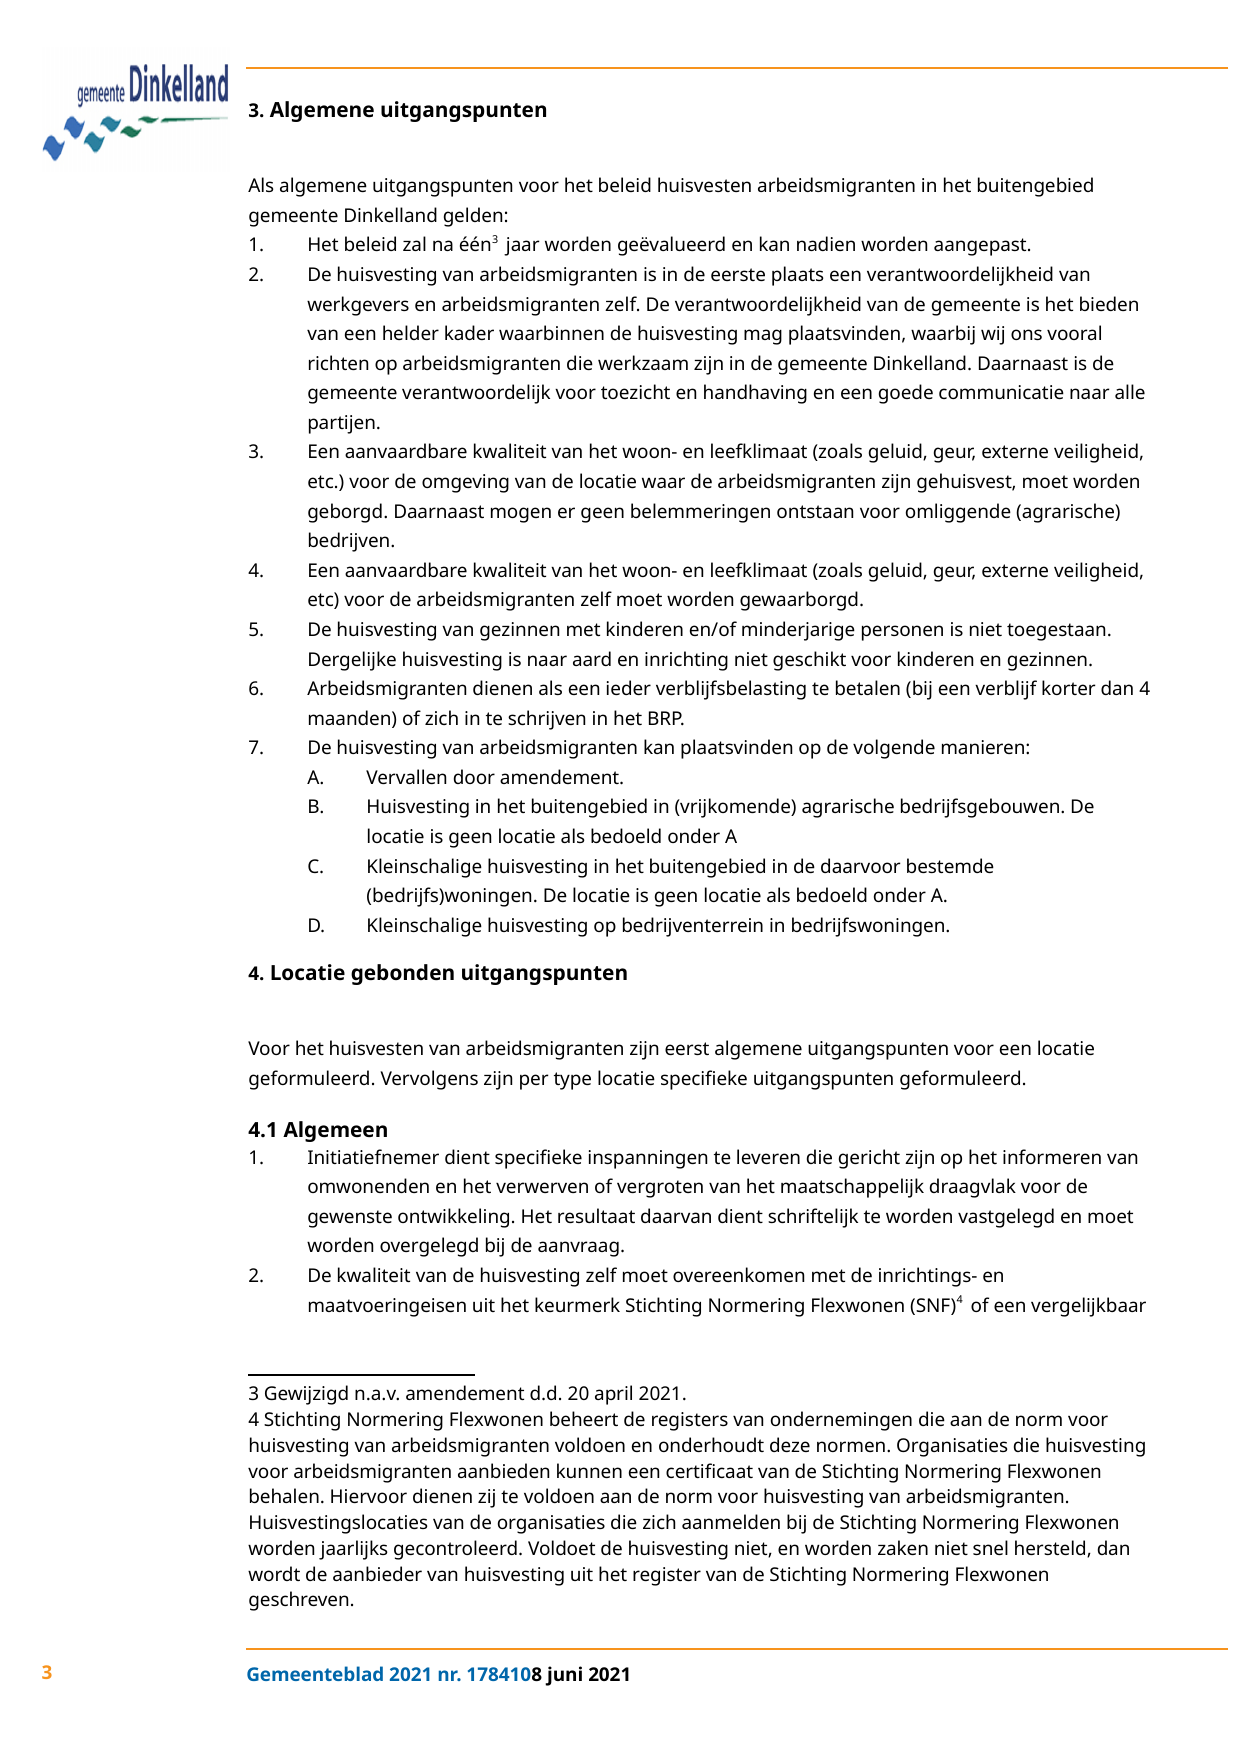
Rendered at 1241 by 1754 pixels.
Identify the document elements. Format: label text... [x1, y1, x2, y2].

list Een aanvaardbare kwaliteit van het woon- en leefklimaat (zoals geluid, geur, externe veiligheid, etc) voor de arbeidsmigranten zelf moet worden gewaarborgd. [248, 557, 1152, 612]
list De huisvesting van gezinnen met kinderen en/of minderjarige personen is niet toegestaan. Dergelijke huisvesting is naar aard en inrichting niet geschikt voor kinderen en gezinnen. [248, 616, 1152, 672]
text Voor het huisvesten van arbeidsmigranten zijn eerst algemene uitgangspunten voor een locatie geformuleerd. Vervolgens zijn per type locatie specifieke uitgangspunten geformuleerd. [248, 1035, 1152, 1091]
list De huisvesting van arbeidsmigranten is in de eerste plaats een verantwoordelijkheid van werkgevers en arbeidsmigranten zelf. De verantwoordelijkheid van de gemeente is het bieden van een helder kader waarbinnen de huisvesting mag plaatsvinden, waarbij wij ons vooral richten op arbeidsmigranten die werkzaam zijn in de gemeente Dinkelland. Daarnaast is de gemeente verantwoordelijk voor toezicht en handhaving en een goede communicatie naar alle partijen. [248, 261, 1152, 435]
list Huisvesting in het buitengebied in (vrijkomende) agrarische bedrijfsgebouwen. De locatie is geen locatie als bedoeld onder A [307, 794, 1152, 849]
text 3. Algemene uitgangspunten [248, 95, 1152, 123]
text 4.1 Algemeen [248, 1115, 1152, 1144]
list Kleinschalige huisvesting in het buitengebied in de daarvoor bestemde (bedrijfs)woningen. De locatie is geen locatie als bedoeld onder A. [307, 853, 1152, 908]
list Een aanvaardbare kwaliteit van het woon- en leefklimaat (zoals geluid, geur, externe veiligheid, etc.) voor de omgeving van de locatie waar de arbeidsmigranten zijn gehuisvest, moet worden geborgd. Daarnaast mogen er geen belemmeringen ontstaan voor omliggende (agrarische) bedrijven. [248, 439, 1152, 553]
text 4. Locatie gebonden uitgangspunten [248, 958, 1152, 986]
list Initiatiefnemer dient specifieke inspanningen te leveren die gericht zijn op het informeren van omwonenden en het verwerven of vergroten van het maatschappelijk draagvlak voor de gewenste ontwikkeling. Het resultaat daarvan dient schriftelijk te worden vastgelegd en moet worden overgelegd bij de aanvraag. [248, 1144, 1152, 1258]
list Gewijzigd n.a.v. amendement d.d. 20 april 2021. [248, 1381, 1152, 1406]
list Stichting Normering Flexwonen beheert de registers van ondernemingen die aan de norm voor huisvesting van arbeidsmigranten voldoen en onderhoudt deze normen. Organisaties die huisvesting voor arbeidsmigranten aanbieden kunnen een certificaat van de Stichting Normering Flexwonen behalen. Hiervoor dienen zij te voldoen aan de norm voor huisvesting van arbeidsmigranten. Huisvestingslocaties van de organisaties die zich aanmelden bij de Stichting Normering Flexwonen worden jaarlijks gecontroleerd. Voldoet de huisvesting niet, en worden zaken niet snel hersteld, dan wordt de aanbieder van huisvesting uit het register van de Stichting Normering Flexwonen geschreven. [248, 1406, 1152, 1612]
list Arbeidsmigranten dienen als een ieder verblijfsbelasting te betalen (bij een verblijf korter dan 4 maanden) of zich in te schrijven in het BRP. [248, 675, 1152, 731]
text Als algemene uitgangspunten voor het beleid huisvesten arbeidsmigranten in het buitengebied gemeente Dinkelland gelden: [248, 172, 1152, 228]
picture [41, 47, 231, 172]
list Het beleid zal na één jaar worden geëvalueerd en kan nadien worden aangepast. [248, 232, 1152, 257]
list De kwaliteit van de huisvesting zelf moet overeenkomen met de inrichtings- en maatvoeringeisen uit het keurmerk Stichting Normering Flexwonen (SNF) of een vergelijkbaar [248, 1262, 1152, 1317]
list Vervallen door amendement. [307, 764, 1152, 790]
list De huisvesting van arbeidsmigranten kan plaatsvinden op de volgende manieren: [248, 734, 1152, 760]
list Kleinschalige huisvesting op bedrijventerrein in bedrijfswoningen. [307, 912, 1152, 938]
